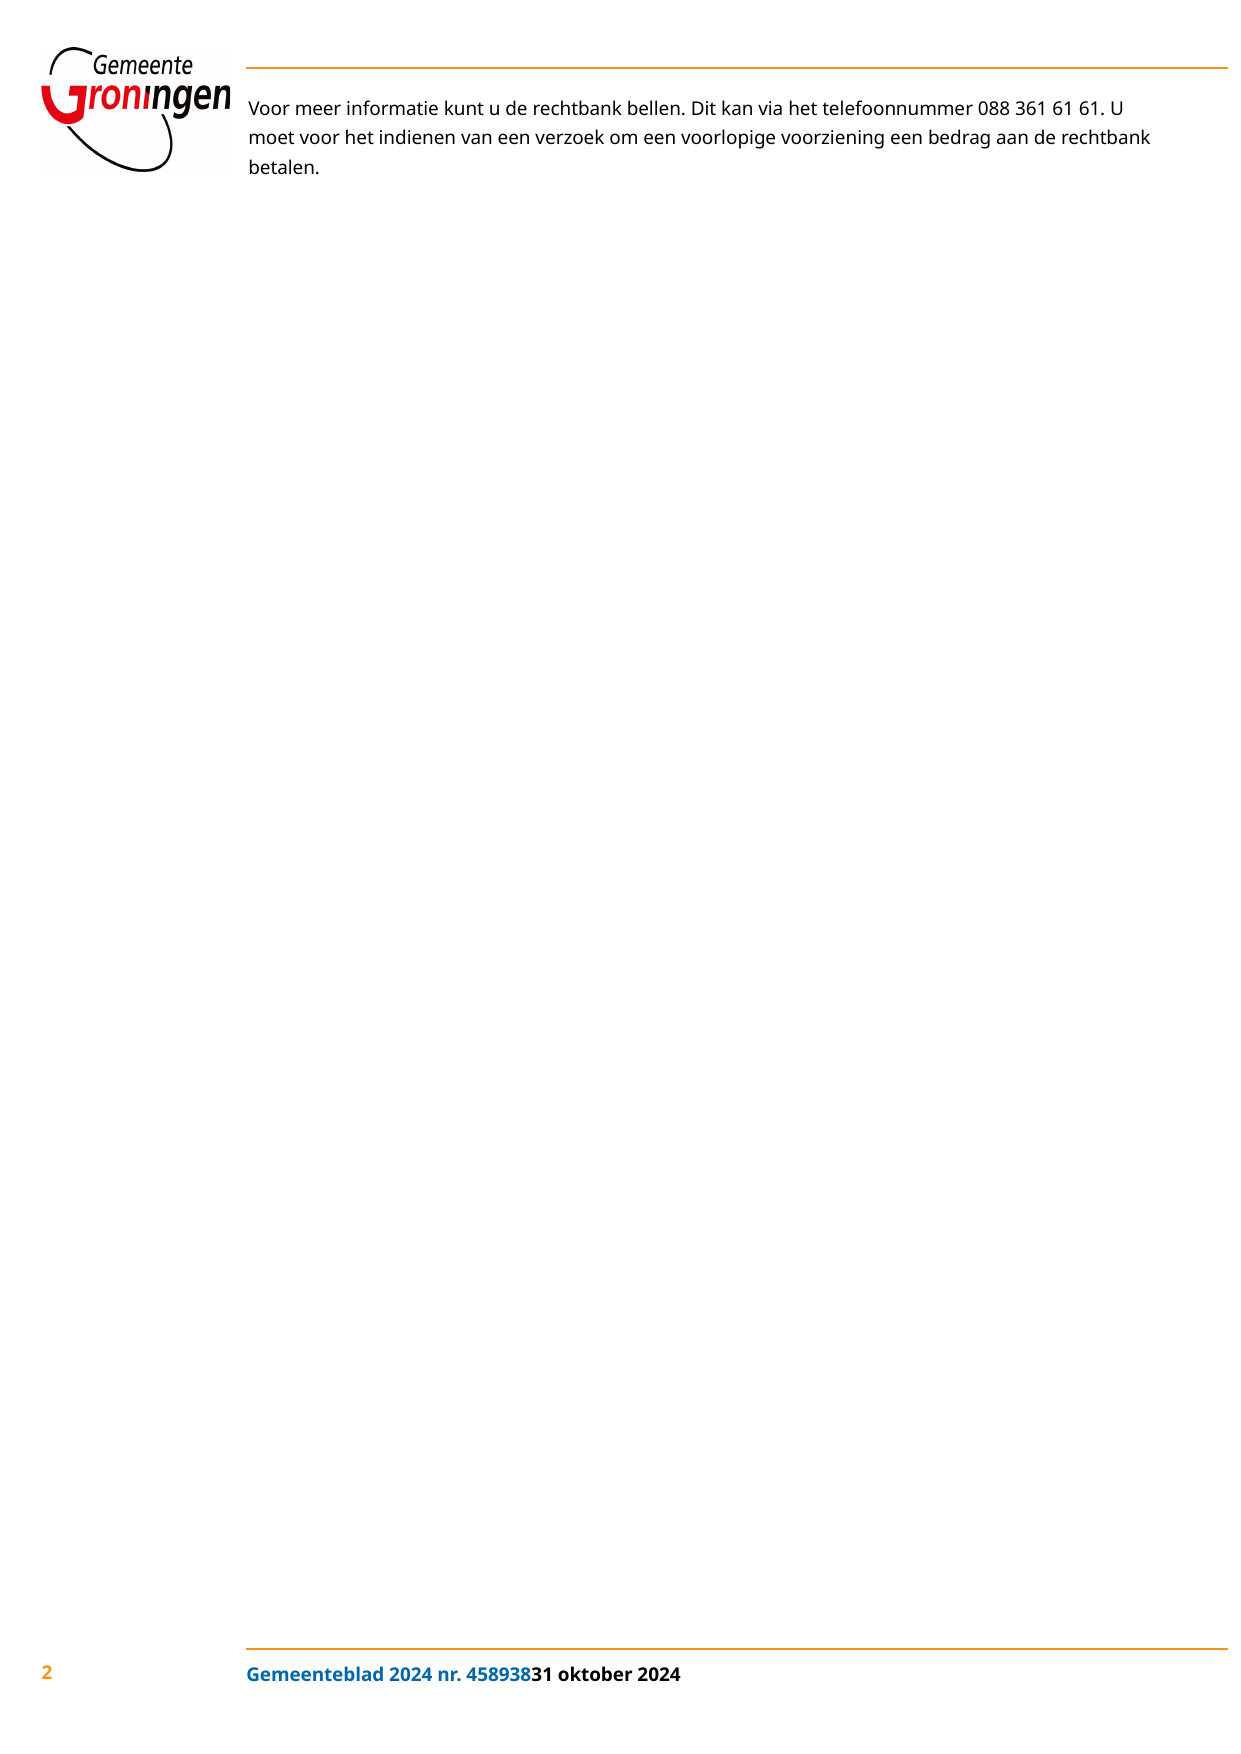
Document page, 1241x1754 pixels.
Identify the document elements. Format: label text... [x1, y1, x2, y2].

picture [41, 47, 231, 172]
text Voor meer informatie kunt u de rechtbank bellen. Dit kan via het telefoonnummer 088 361 61 61. U moet voor het indienen van een verzoek om een voorlopige voorziening een bedrag aan de rechtbank betalen. [248, 95, 1152, 180]
